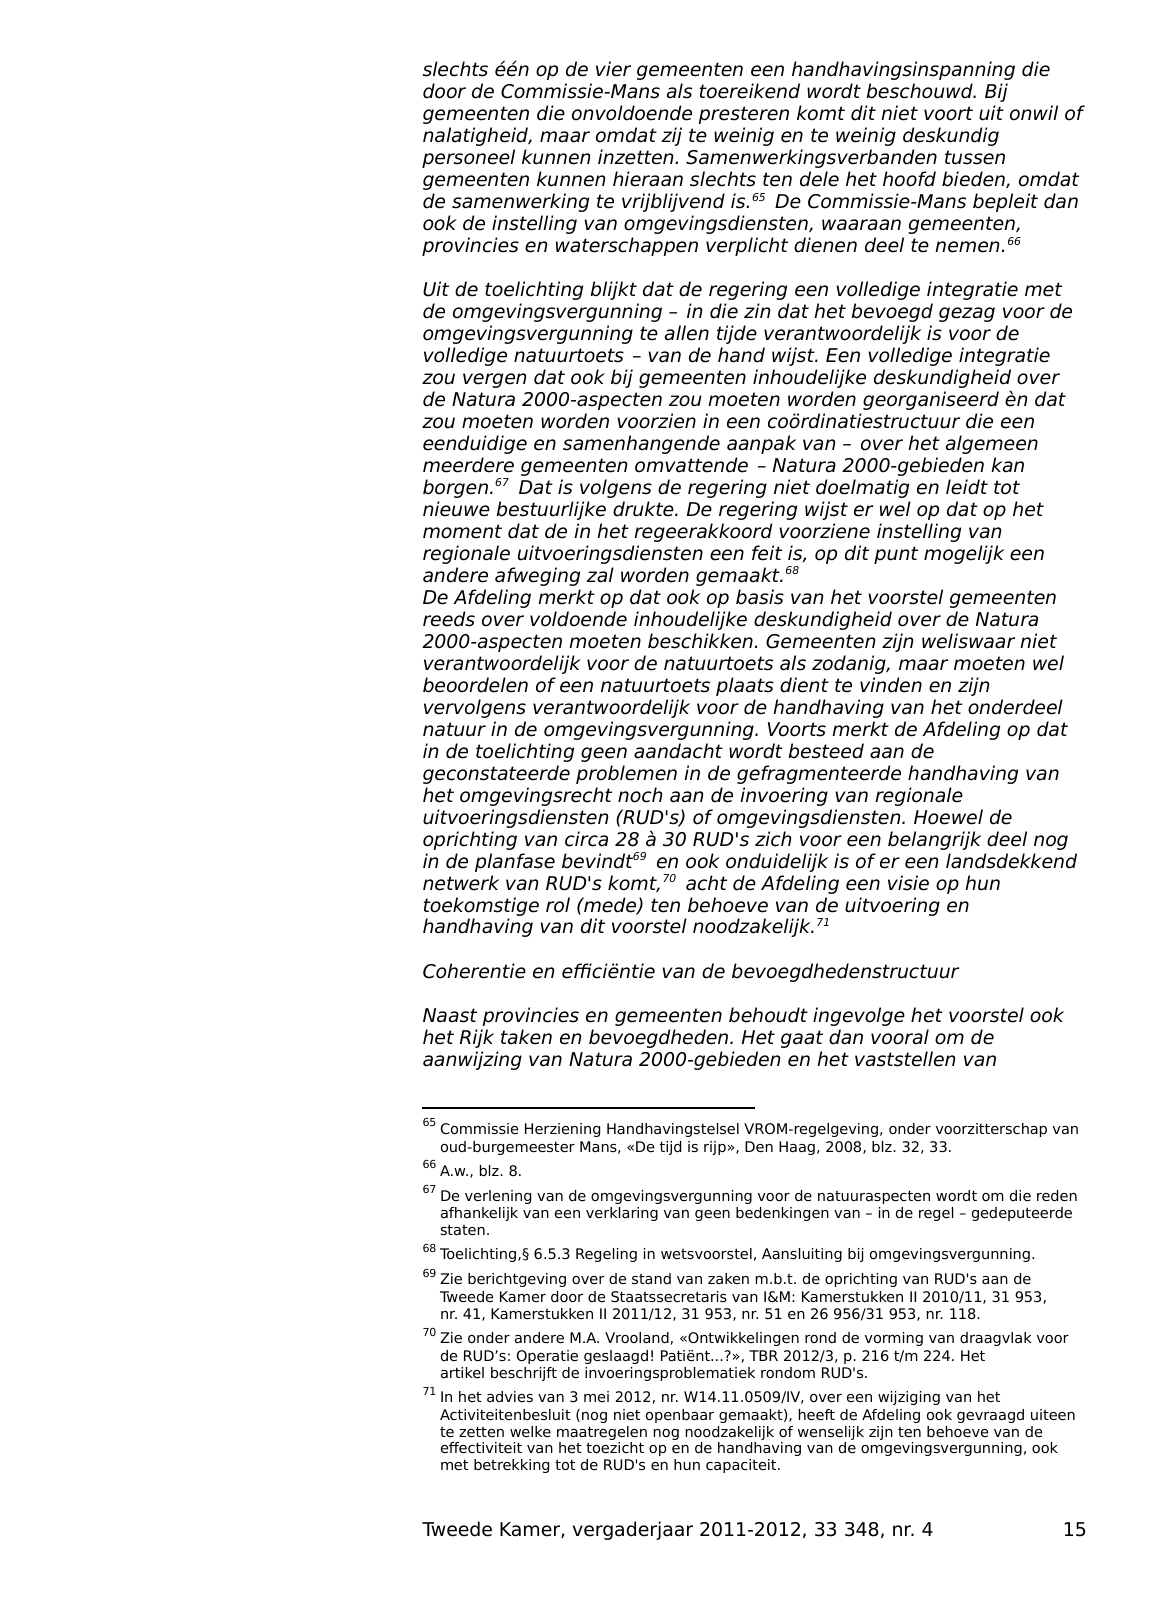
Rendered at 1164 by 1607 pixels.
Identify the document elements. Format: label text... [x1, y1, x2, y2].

subtitle Coherentie en efficiëntie van de bevoegdhedenstructuur [422, 961, 1087, 983]
text De verlening van de omgevingsvergunning voor de natuuraspecten wordt om die reden afhankelijk van een verklaring van geen bedenkingen van – in de regel – gedeputeerde staten. [422, 1183, 1087, 1239]
text Zie berichtgeving over de stand van zaken m.b.t. de oprichting van RUD's aan de Tweede Kamer door de Staatssecretaris van I&M: Kamerstukken II 2010/11, 31 953, nr. 41, Kamerstukken II 2011/12, 31 953, nr. 51 en 26 956/31 953, nr. 118. [422, 1267, 1087, 1323]
text A.w., blz. 8. [422, 1158, 1087, 1181]
text In het advies van 3 mei 2012, nr. W14.11.0509/IV, over een wijziging van het Activiteitenbesluit (nog niet openbaar gemaakt), heeft de Afdeling ook gevraagd uiteen te zetten welke maatregelen nog noodzakelijk of wenselijk zijn ten behoeve van de effectiviteit van het toezicht op en de handhaving van de omgevingsvergunning, ook met betrekking tot de RUD's en hun capaciteit. [422, 1385, 1087, 1474]
text Commissie Herziening Handhavingstelsel VROM-regelgeving, onder voorzitterschap van oud-burgemeester Mans, «De tijd is rijp», Den Haag, 2008, blz. 32, 33. [422, 1117, 1087, 1156]
text Toelichting,§ 6.5.3 Regeling in wetsvoorstel, Aansluiting bij omgevingsvergunning. [422, 1242, 1087, 1264]
text De Afdeling merkt op dat ook op basis van het voorstel gemeenten reeds over voldoende inhoudelijke deskundigheid over de Natura 2000-aspecten moeten beschikken. Gemeenten zijn weliswaar niet verantwoordelijk voor de natuurtoets als zodanig, maar moeten wel beoordelen of een natuurtoets plaats dient te vinden en zijn vervolgens verantwoordelijk voor de handhaving van het onderdeel natuur in de omgevingsvergunning. Voorts merkt de Afdeling op dat in de toelichting geen aandacht wordt besteed aan de geconstateerde problemen in de gefragmenteerde handhaving van het omgevingsrecht noch aan de invoering van regionale uitvoeringsdiensten (RUD's) of omgevingsdiensten. Hoewel de oprichting van circa 28 à 30 RUD's zich voor een belangrijk deel nog in de planfase bevindt en ook onduidelijk is of er een landsdekkend netwerk van RUD's komt, acht de Afdeling een visie op hun toekomstige rol (mede) ten behoeve van de uitvoering en handhaving van dit voorstel noodzakelijk. [422, 587, 1087, 938]
text slechts één op de vier gemeenten een handhavingsinspanning die door de Commissie-Mans als toereikend wordt beschouwd. Bij gemeenten die onvoldoende presteren komt dit niet voort uit onwil of nalatigheid, maar omdat zij te weinig en te weinig deskundig personeel kunnen inzetten. Samenwerkingsverbanden tussen gemeenten kunnen hieraan slechts ten dele het hoofd bieden, omdat de samenwerking te vrijblijvend is. De Commissie-Mans bepleit dan ook de instelling van omgevingsdiensten, waaraan gemeenten, provincies en waterschappen verplicht dienen deel te nemen. [422, 59, 1087, 257]
text Naast provincies en gemeenten behoudt ingevolge het voorstel ook het Rijk taken en bevoegdheden. Het gaat dan vooral om de aanwijzing van Natura 2000-gebieden en het vaststellen van [422, 1005, 1087, 1071]
text Zie onder andere M.A. Vrooland, «Ontwikkelingen rond de vorming van draagvlak voor de RUD’s: Operatie geslaagd! Patiënt...?», TBR 2012/3, p. 216 t/m 224. Het artikel beschrijft de invoeringsproblematiek rondom RUD's. [422, 1326, 1087, 1382]
text Uit de toelichting blijkt dat de regering een volledige integratie met de omgevingsvergunning – in die zin dat het bevoegd gezag voor de omgevingsvergunning te allen tijde verantwoordelijk is voor de volledige natuurtoets – van de hand wijst. Een volledige integratie zou vergen dat ook bij gemeenten inhoudelijke deskundigheid over de Natura 2000-aspecten zou moeten worden georganiseerd èn dat zou moeten worden voorzien in een coördinatiestructuur die een eenduidige en samenhangende aanpak van – over het algemeen meerdere gemeenten omvattende – Natura 2000-gebieden kan borgen. Dat is volgens de regering niet doelmatig en leidt tot nieuwe bestuurlijke drukte. De regering wijst er wel op dat op het moment dat de in het regeerakkoord voorziene instelling van regionale uitvoeringsdiensten een feit is, op dit punt mogelijk een andere afweging zal worden gemaakt. [422, 279, 1087, 587]
